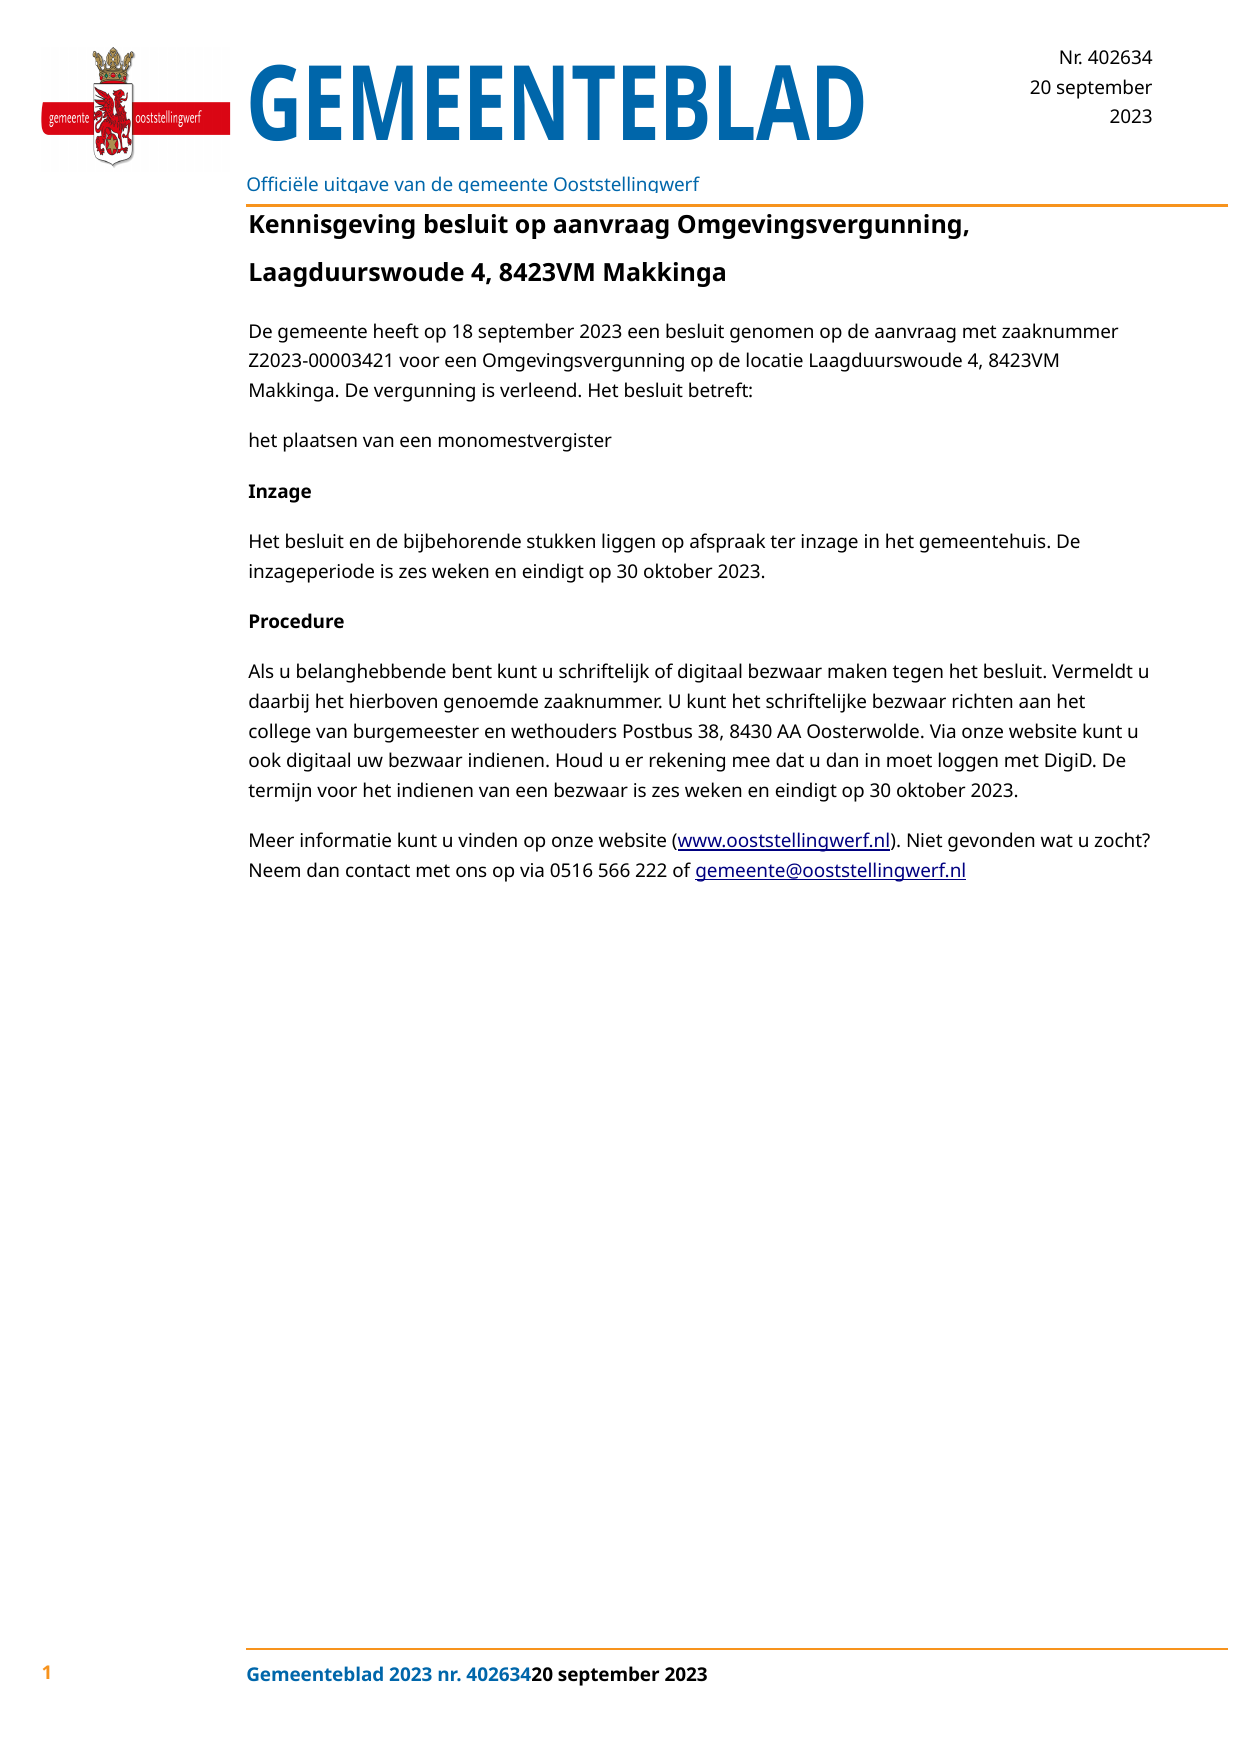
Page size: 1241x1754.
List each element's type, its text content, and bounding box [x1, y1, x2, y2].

text Inzage [248, 478, 1152, 504]
text De gemeente heeft op 18 september 2023 een besluit genomen op de aanvraag met zaaknummer Z2023-00003421 voor een Omgevingsvergunning op de locatie Laagduurswoude 4, 8423VM Makkinga. De vergunning is verleend. Het besluit betreft: [248, 318, 1152, 403]
text Het besluit en de bijbehorende stukken liggen op afspraak ter inzage in het gemeentehuis. De inzageperiode is zes weken en eindigt op 30 oktober 2023. [248, 528, 1152, 584]
text het plaatsen van een monomestvergister [248, 427, 1152, 453]
text Als u belanghebbende bent kunt u schriftelijk of digitaal bezwaar maken tegen het besluit. Vermeldt u daarbij het hierboven genoemde zaaknummer. U kunt het schriftelijke bezwaar richten aan het college van burgemeester en wethouders Postbus 38, 8430 AA Oosterwolde. Via onze website kunt u ook digitaal uw bezwaar indienen. Houd u er rekening mee dat u dan in moet loggen met DigiD. De termijn voor het indienen van een bezwaar is zes weken en eindigt op 30 oktober 2023. [248, 659, 1152, 803]
text Procedure [248, 608, 1152, 634]
picture [41, 47, 231, 172]
text Meer informatie kunt u vinden op onze website (www.ooststellingwerf.nl). Niet gevonden wat u zocht? Neem dan contact met ons op via 0516 566 222 of gemeente@ooststellingwerf.nl [248, 827, 1152, 883]
text Kennisgeving besluit op aanvraag Omgevingsvergunning, Laagduurswoude 4, 8423VM Makkinga [248, 207, 1152, 288]
